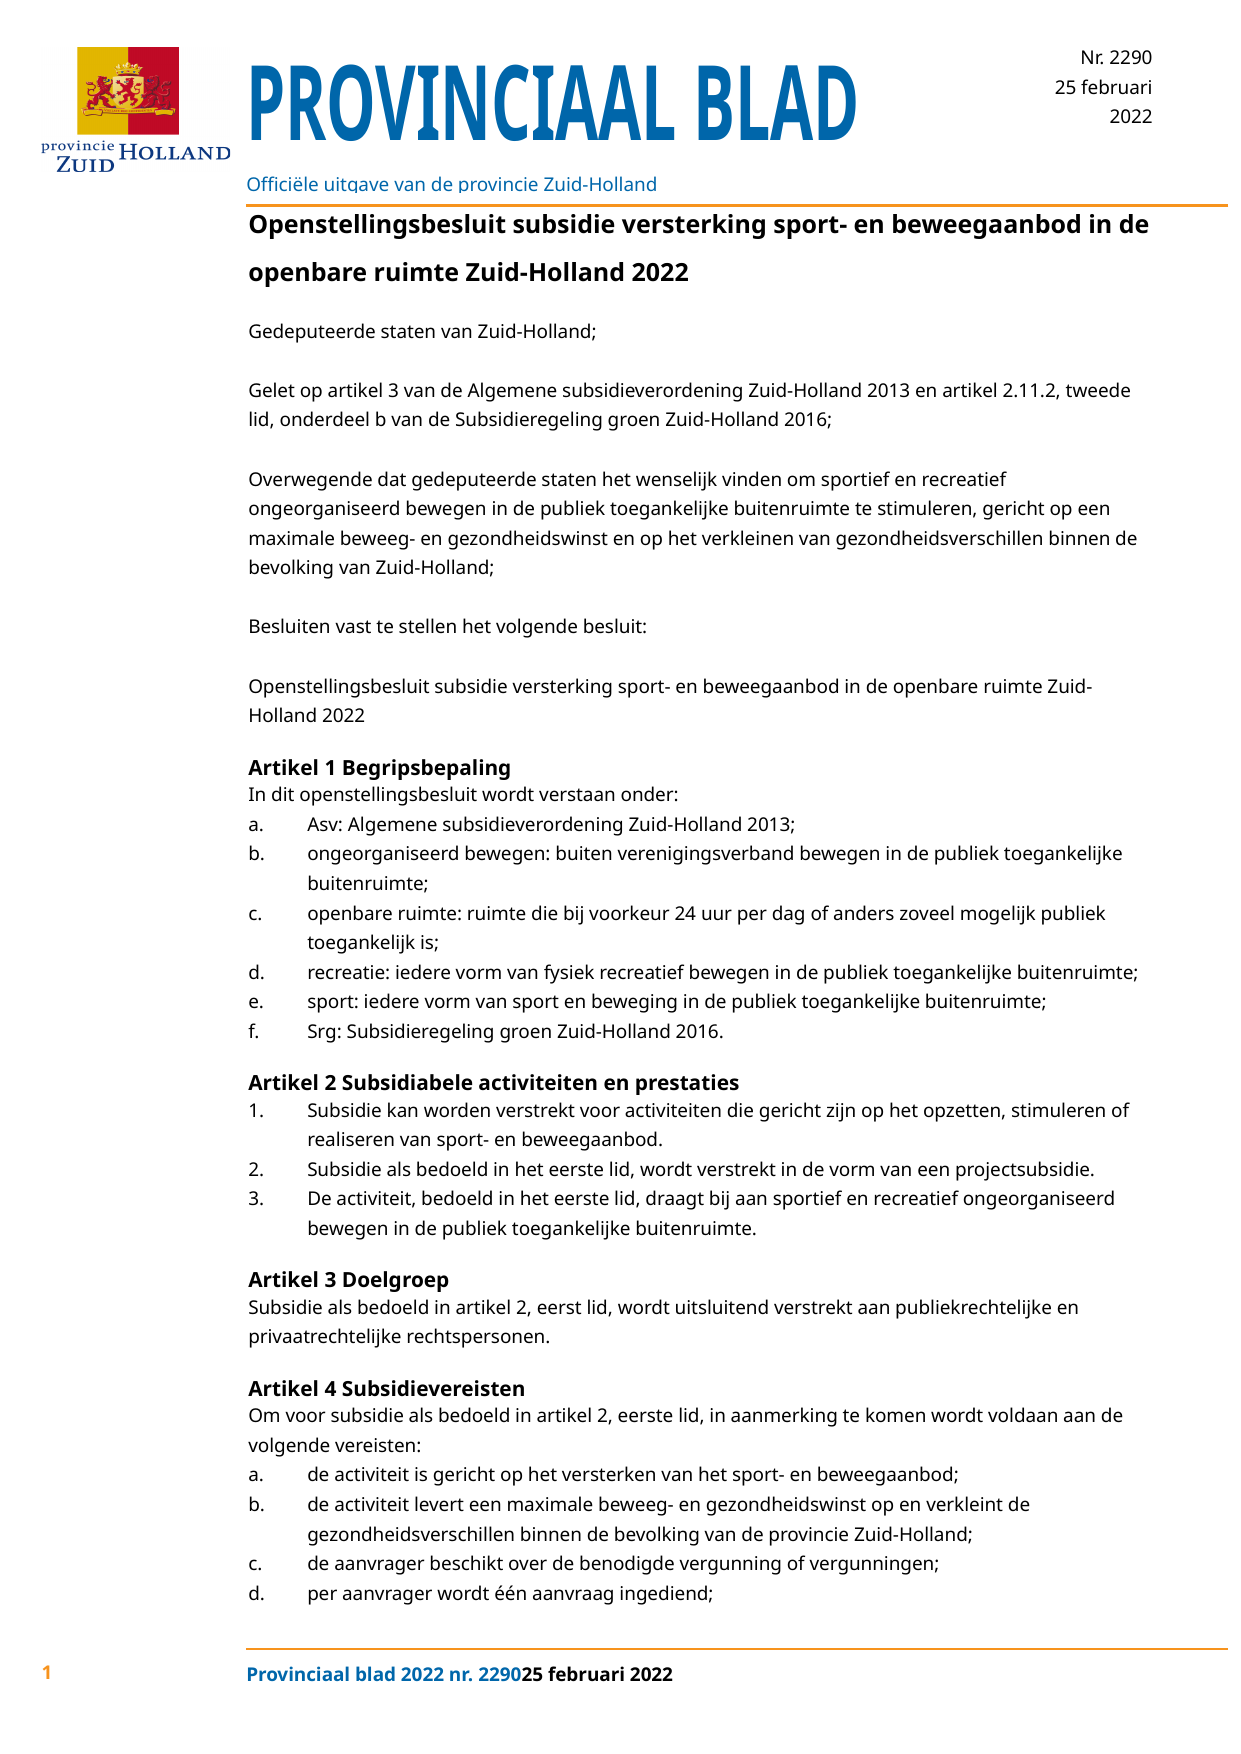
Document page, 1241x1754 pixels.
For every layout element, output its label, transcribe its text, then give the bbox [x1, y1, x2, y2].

list Srg: Subsidieregeling groen Zuid-Holland 2016. [248, 1018, 1152, 1044]
text Openstellingsbesluit subsidie versterking sport- en beweegaanbod in de openbare ruimte Zuid-Holland 2022 [248, 207, 1152, 288]
list de aanvrager beschikt over de benodigde vergunning of vergunningen; [248, 1550, 1152, 1576]
text Besluiten vast te stellen het volgende besluit: [248, 614, 1152, 639]
list openbare ruimte: ruimte die bij voorkeur 24 uur per dag of anders zoveel mogelijk publiek toegankelijk is; [248, 900, 1152, 955]
text Artikel 1 Begripsbepaling [248, 753, 1152, 781]
text Gedeputeerde staten van Zuid-Holland; [248, 318, 1152, 344]
text Subsidie als bedoeld in artikel 2, eerst lid, wordt uitsluitend verstrekt aan publiekrechtelijke en privaatrechtelijke rechtspersonen. [248, 1294, 1152, 1349]
list Subsidie als bedoeld in het eerste lid, wordt verstrekt in de vorm van een projectsubsidie. [248, 1156, 1152, 1182]
list Asv: Algemene subsidieverordening Zuid-Holland 2013; [248, 811, 1152, 837]
text Artikel 3 Doelgroep [248, 1266, 1152, 1294]
text Openstellingsbesluit subsidie versterking sport- en beweegaanbod in de openbare ruimte Zuid-Holland 2022 [248, 673, 1152, 728]
list de activiteit levert een maximale beweeg- en gezondheidswinst op en verkleint de gezondheidsverschillen binnen de bevolking van de provincie Zuid-Holland; [248, 1491, 1152, 1547]
list de activiteit is gericht op het versterken van het sport- en beweegaanbod; [248, 1462, 1152, 1487]
picture [41, 47, 231, 172]
text Artikel 4 Subsidievereisten [248, 1374, 1152, 1402]
list sport: iedere vorm van sport en beweging in de publiek toegankelijke buitenruimte; [248, 988, 1152, 1014]
text Om voor subsidie als bedoeld in artikel 2, eerste lid, in aanmerking te komen wordt voldaan aan de volgende vereisten: [248, 1402, 1152, 1458]
text Artikel 2 Subsidiabele activiteiten en prestaties [248, 1068, 1152, 1097]
list ongeorganiseerd bewegen: buiten verenigingsverband bewegen in de publiek toegankelijke buitenruimte; [248, 841, 1152, 896]
text Gelet op artikel 3 van de Algemene subsidieverordening Zuid-Holland 2013 en artikel 2.11.2, tweede lid, onderdeel b van de Subsidieregeling groen Zuid-Holland 2016; [248, 377, 1152, 432]
text In dit openstellingsbesluit wordt verstaan onder: [248, 781, 1152, 807]
list per aanvrager wordt één aanvraag ingediend; [248, 1580, 1152, 1606]
list De activiteit, bedoeld in het eerste lid, draagt bij aan sportief en recreatief ongeorganiseerd bewegen in de publiek toegankelijke buitenruimte. [248, 1186, 1152, 1241]
list Subsidie kan worden verstrekt voor activiteiten die gericht zijn op het opzetten, stimuleren of realiseren van sport- en beweegaanbod. [248, 1097, 1152, 1152]
list recreatie: iedere vorm van fysiek recreatief bewegen in de publiek toegankelijke buitenruimte; [248, 959, 1152, 984]
text Overwegende dat gedeputeerde staten het wenselijk vinden om sportief en recreatief ongeorganiseerd bewegen in de publiek toegankelijke buitenruimte te stimuleren, gericht op een maximale beweeg- en gezondheidswinst en op het verkleinen van gezondheidsverschillen binnen de bevolking van Zuid-Holland; [248, 466, 1152, 580]
